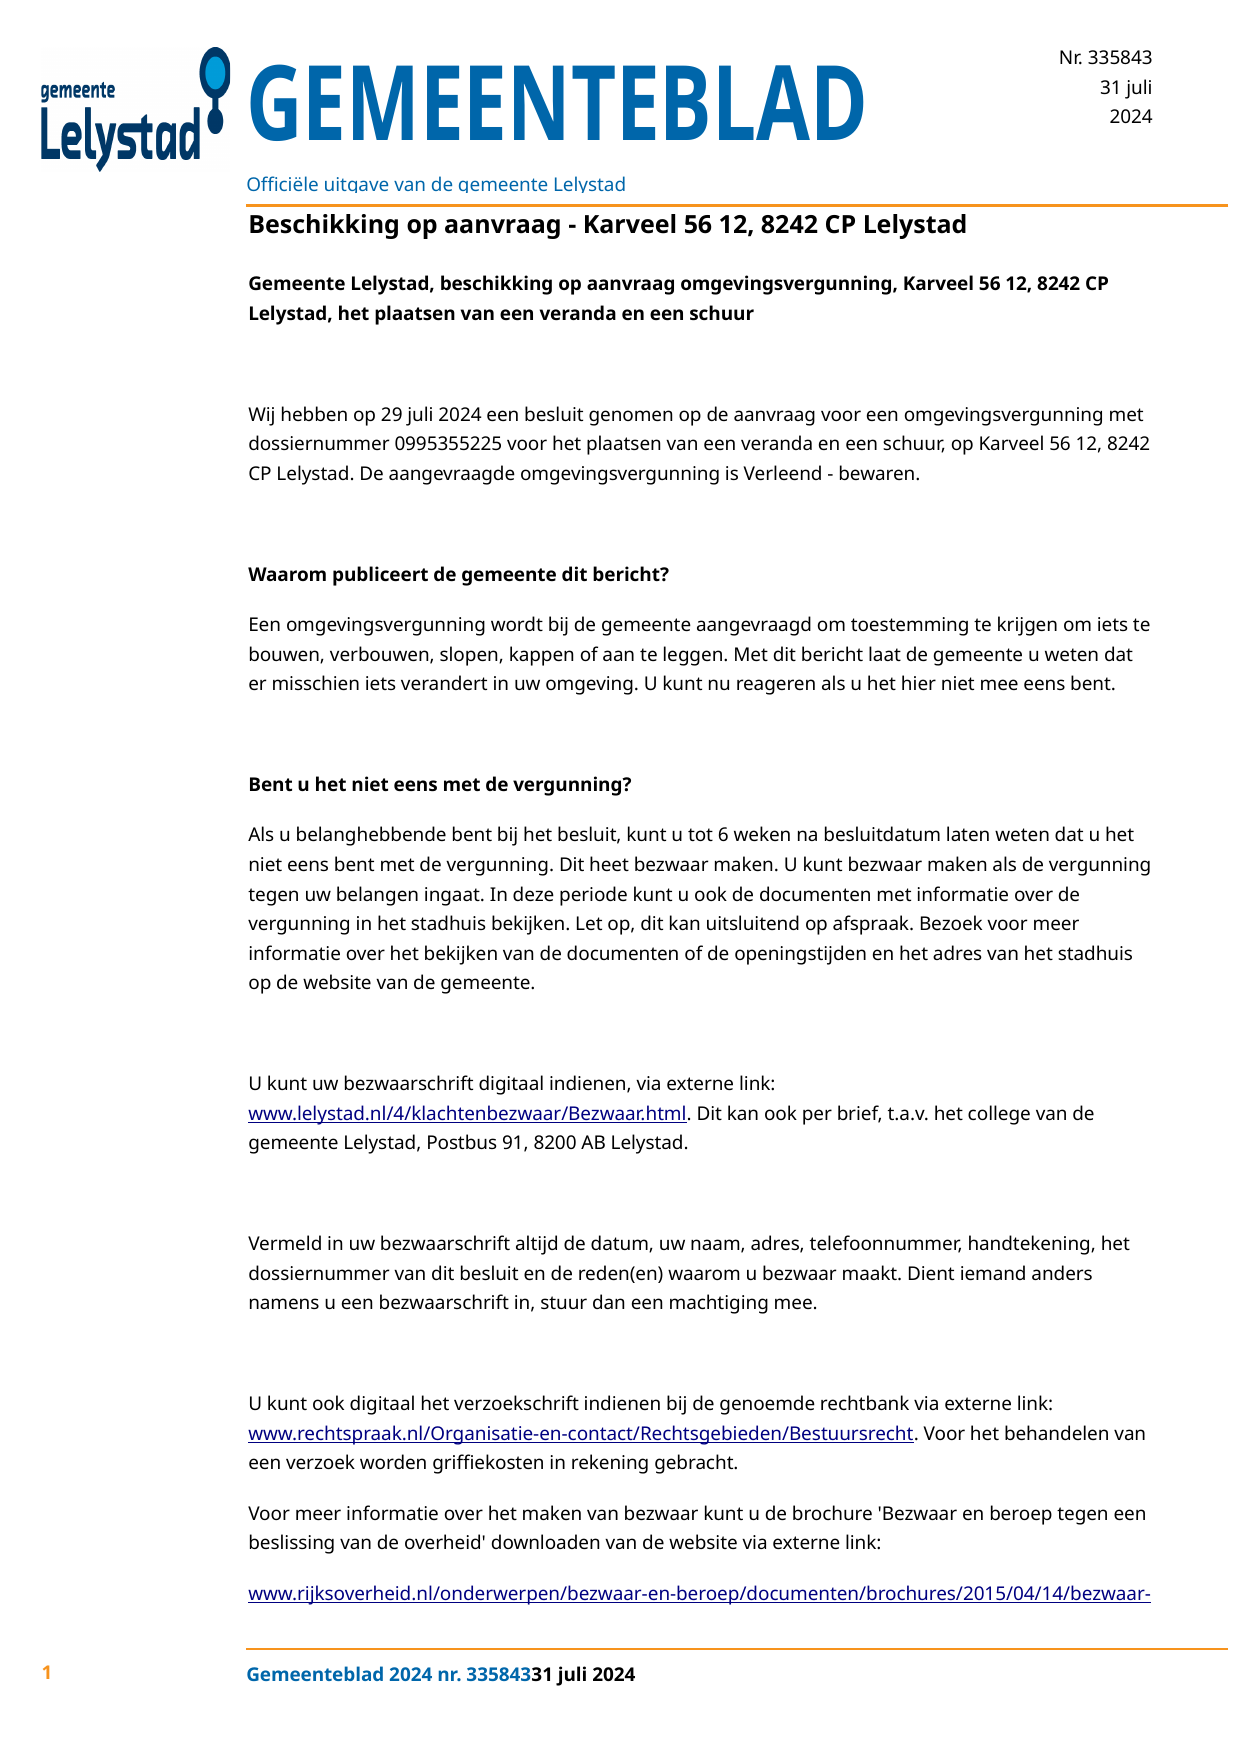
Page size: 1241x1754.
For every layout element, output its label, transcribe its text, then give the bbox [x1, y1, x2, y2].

text U kunt uw bezwaarschrift digitaal indienen, via externe link: www.lelystad.nl/4/klachtenbezwaar/Bezwaar.html. Dit kan ook per brief, t.a.v. het college van de gemeente Lelystad, Postbus 91, 8200 AB Lelystad. [248, 1070, 1152, 1155]
text Waarom publiceert de gemeente dit bericht? [248, 561, 1152, 586]
text Voor meer informatie over het maken van bezwaar kunt u de brochure 'Bezwaar en beroep tegen een beslissing van de overheid' downloaden van de website via externe link: [248, 1500, 1152, 1555]
text Een omgevingsvergunning wordt bij de gemeente aangevraagd om toestemming te krijgen om iets te bouwen, verbouwen, slopen, kappen of aan te leggen. Met dit bericht laat de gemeente u weten dat er misschien iets verandert in uw omgeving. U kunt nu reageren als u het hier niet mee eens bent. [248, 611, 1152, 696]
text Als u belanghebbende bent bij het besluit, kunt u tot 6 weken na besluitdatum laten weten dat u het niet eens bent met de vergunning. Dit heet bezwaar maken. U kunt bezwaar maken als de vergunning tegen uw belangen ingaat. In deze periode kunt u ook de documenten met informatie over de vergunning in het stadhuis bekijken. Let op, dit kan uitsluitend op afspraak. Bezoek voor meer informatie over het bekijken van de documenten of de openingstijden en het adres van het stadhuis op de website van de gemeente. [248, 822, 1152, 995]
text Vermeld in uw bezwaarschrift altijd de datum, uw naam, adres, telefoonnummer, handtekening, het dossiernummer van dit besluit en de reden(en) waarom u bezwaar maakt. Dient iemand anders namens u een bezwaarschrift in, stuur dan een machtiging mee. [248, 1230, 1152, 1315]
text Wij hebben op 29 juli 2024 een besluit genomen op de aanvraag voor een omgevingsvergunning met dossiernummer 0995355225 voor het plaatsen van een veranda en een schuur, op Karveel 56 12, 8242 CP Lelystad. De aangevraagde omgevingsvergunning is Verleend - bewaren. [248, 401, 1152, 486]
text Gemeente Lelystad, beschikking op aanvraag omgevingsvergunning, Karveel 56 12, 8242 CP Lelystad, het plaatsen van een veranda en een schuur [248, 270, 1152, 326]
text U kunt ook digitaal het verzoekschrift indienen bij de genoemde rechtbank via externe link: www.rechtspraak.nl/Organisatie-en-contact/Rechtsgebieden/Bestuursrecht. Voor het behandelen van een verzoek worden griffiekosten in rekening gebracht. [248, 1390, 1152, 1475]
text Beschikking op aanvraag - Karveel 56 12, 8242 CP Lelystad [248, 207, 1152, 241]
text www.rijksoverheid.nl/onderwerpen/bezwaar-en-beroep/documenten/brochures/2015/04/14/bezwaar- [248, 1580, 1152, 1606]
picture [41, 47, 231, 172]
text Bent u het niet eens met de vergunning? [248, 771, 1152, 797]
